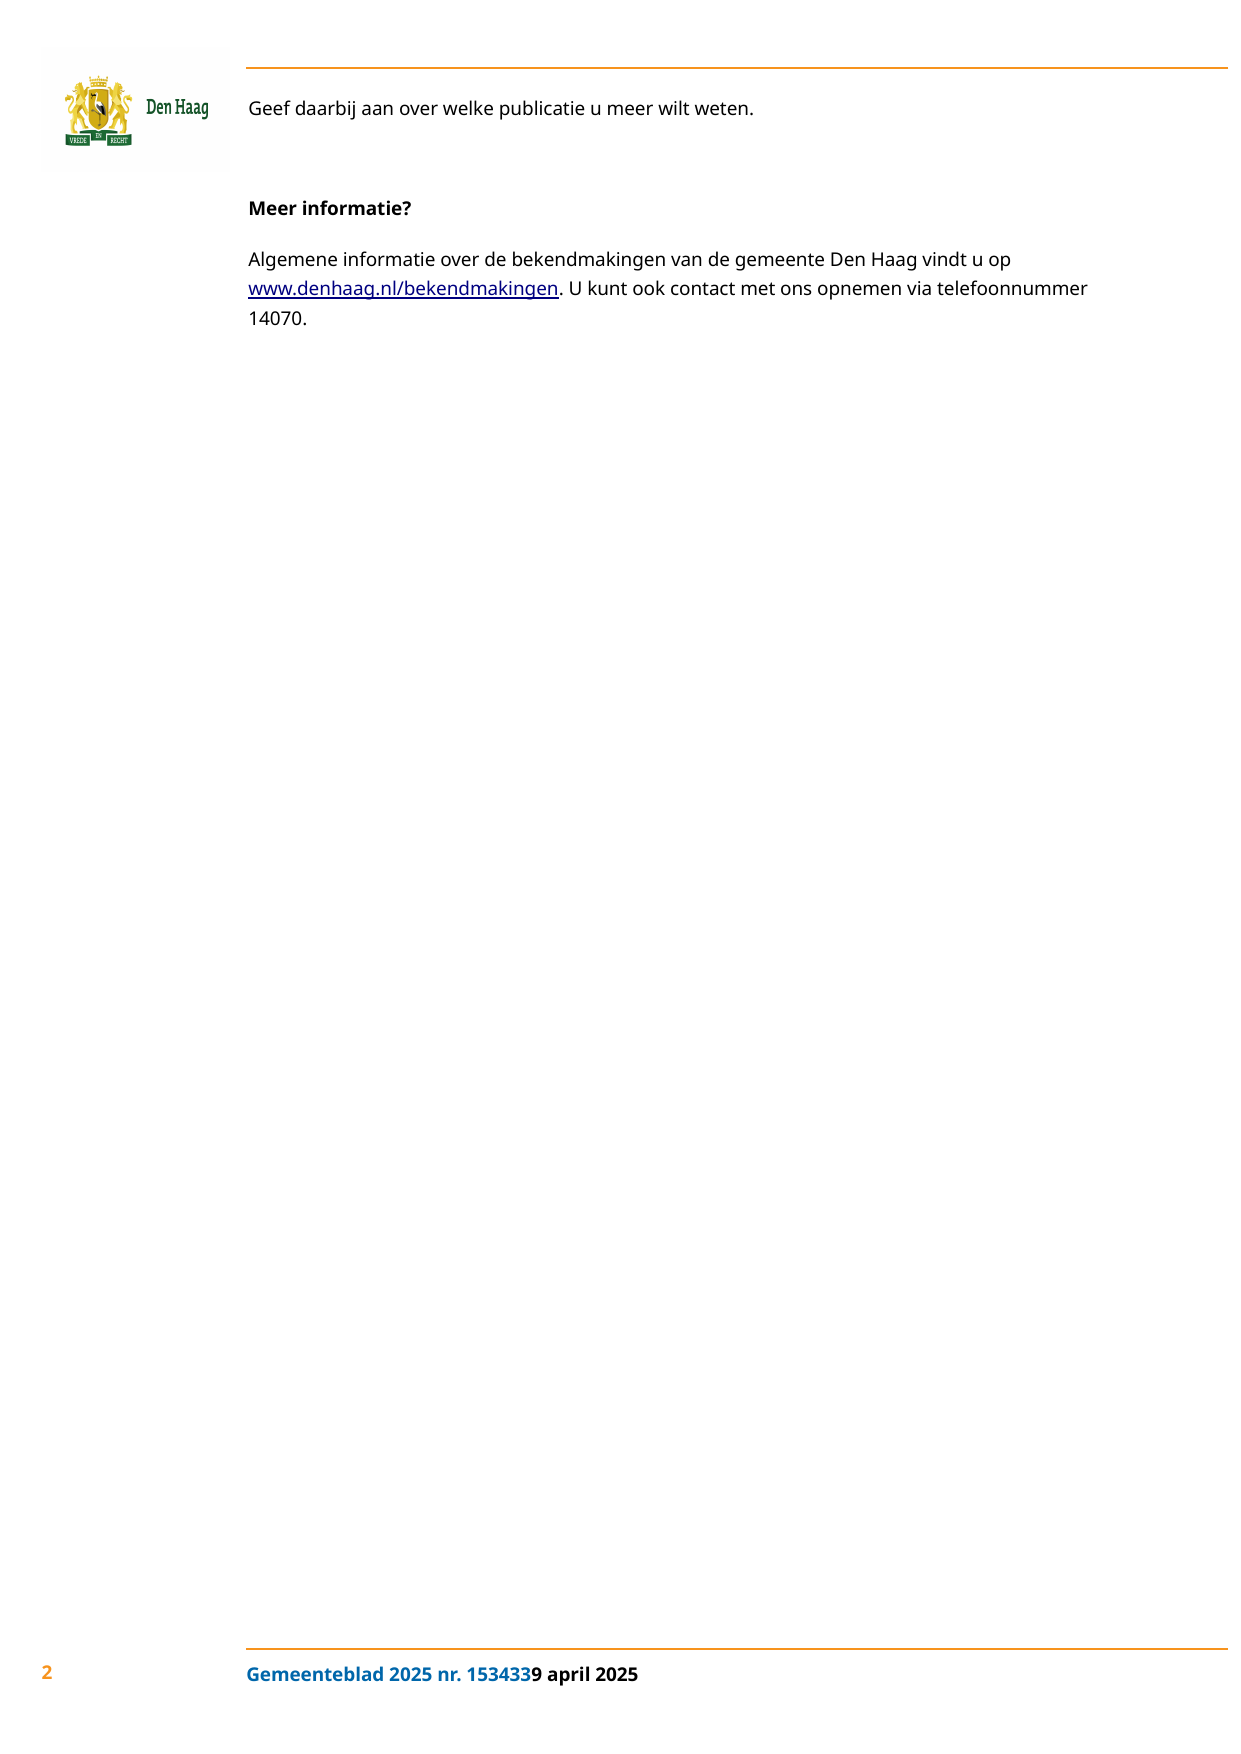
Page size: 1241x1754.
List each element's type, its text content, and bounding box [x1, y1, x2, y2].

text Algemene informatie over de bekendmakingen van de gemeente Den Haag vindt u op www.denhaag.nl/bekendmakingen. U kunt ook contact met ons opnemen via telefoonnummer 14070. [248, 246, 1152, 331]
picture [41, 47, 231, 172]
text Meer informatie? [248, 196, 1152, 221]
text Geef daarbij aan over welke publicatie u meer wilt weten. [248, 95, 1152, 121]
